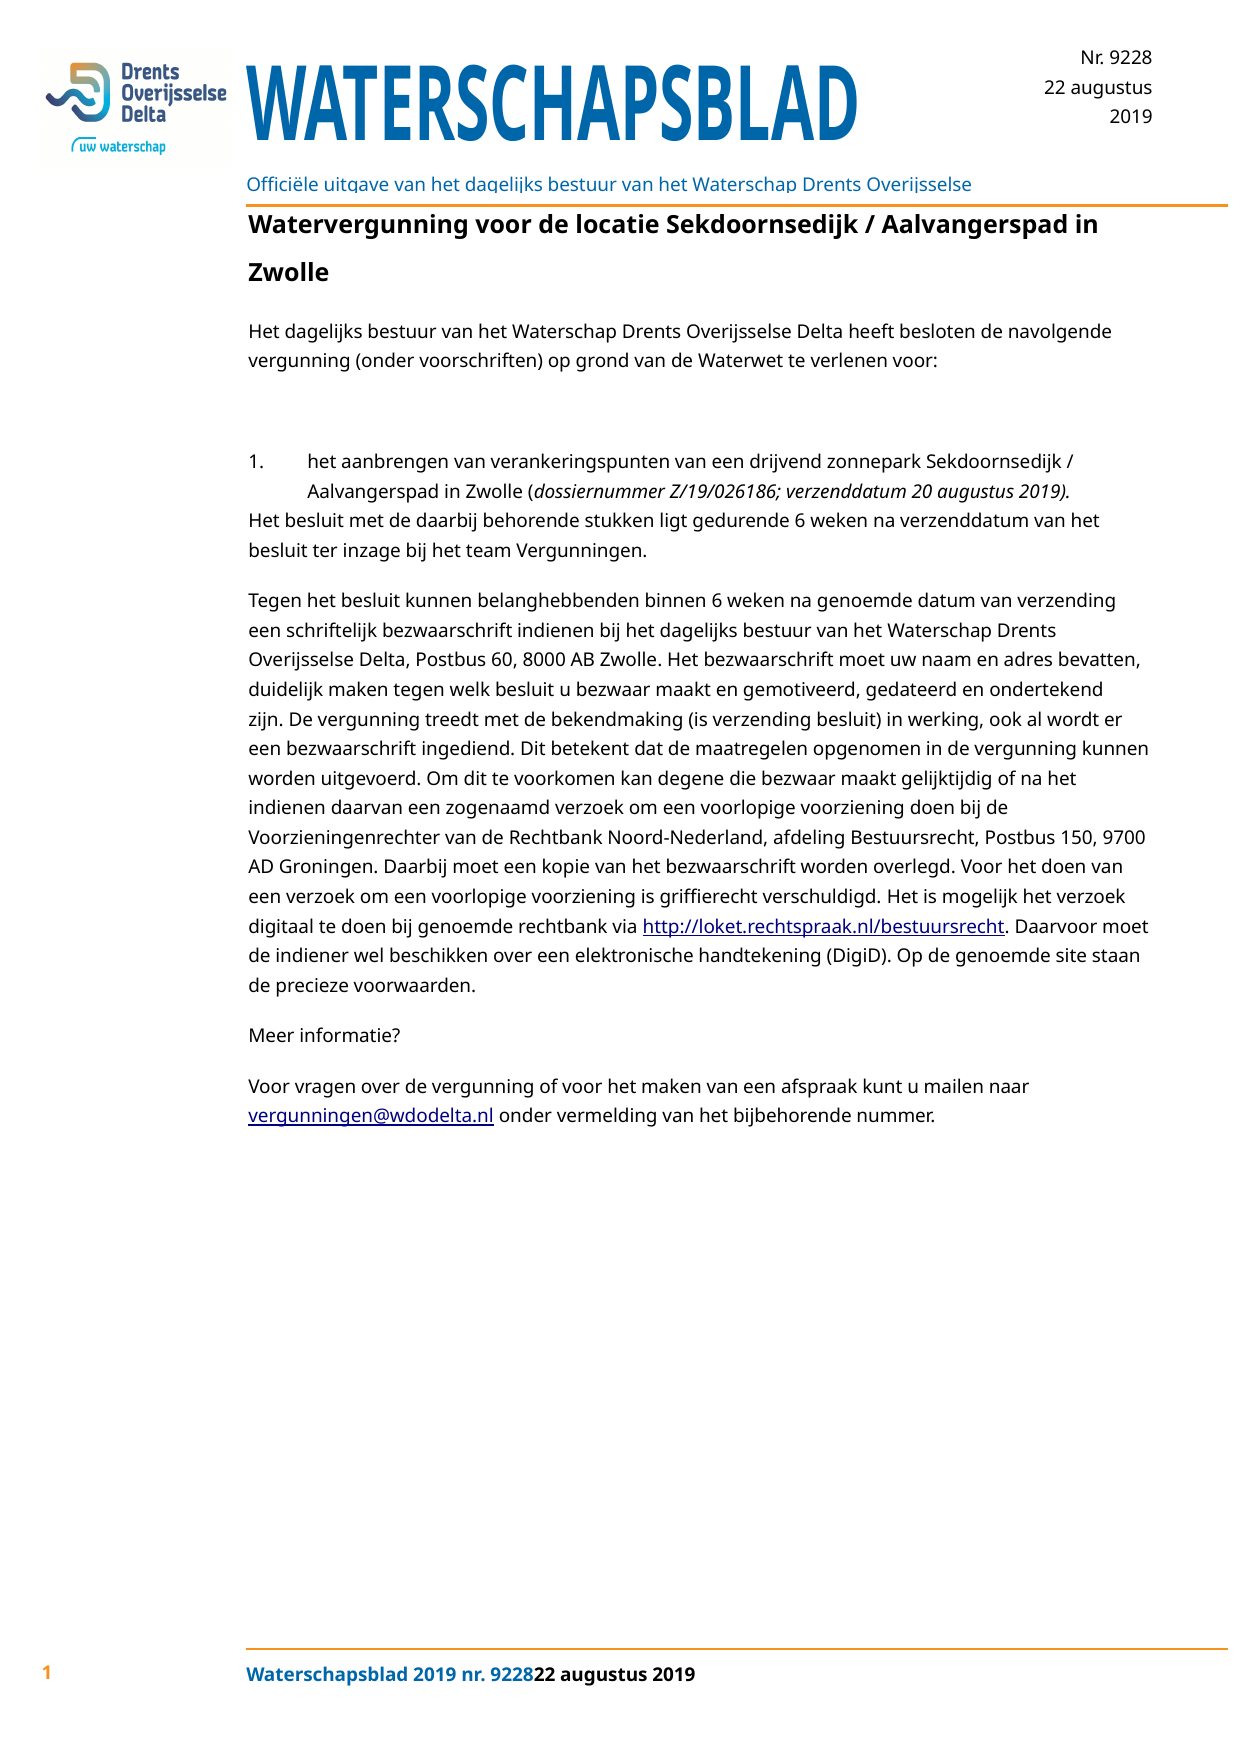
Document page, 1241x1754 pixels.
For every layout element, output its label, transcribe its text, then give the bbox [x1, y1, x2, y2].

text Tegen het besluit kunnen belanghebbenden binnen 6 weken na genoemde datum van verzending een schriftelijk bezwaarschrift indienen bij het dagelijks bestuur van het Waterschap Drents Overijsselse Delta, Postbus 60, 8000 AB Zwolle. Het bezwaarschrift moet uw naam en adres bevatten, duidelijk maken tegen welk besluit u bezwaar maakt en gemotiveerd, gedateerd en ondertekend zijn. De vergunning treedt met de bekendmaking (is verzending besluit) in werking, ook al wordt er een bezwaarschrift ingediend. Dit betekent dat de maatregelen opgenomen in de vergunning kunnen worden uitgevoerd. Om dit te voorkomen kan degene die bezwaar maakt gelijktijdig of na het indienen daarvan een zogenaamd verzoek om een voorlopige voorziening doen bij de Voorzieningenrechter van de Rechtbank Noord-Nederland, afdeling Bestuursrecht, Postbus 150, 9700 AD Groningen. Daarbij moet een kopie van het bezwaarschrift worden overlegd. Voor het doen van een verzoek om een voorlopige voorziening is griffierecht verschuldigd. Het is mogelijk het verzoek digitaal te doen bij genoemde rechtbank via http://loket.rechtspraak.nl/bestuursrecht. Daarvoor moet de indiener wel beschikken over een elektronische handtekening (DigiD). Op de genoemde site staan de precieze voorwaarden. [248, 587, 1152, 998]
text Het besluit met de daarbij behorende stukken ligt gedurende 6 weken na verzenddatum van het besluit ter inzage bij het team Vergunningen. [248, 507, 1152, 563]
text Watervergunning voor de locatie Sekdoornsedijk / Aalvangerspad in Zwolle [248, 207, 1152, 288]
text Het dagelijks bestuur van het Waterschap Drents Overijsselse Delta heeft besloten de navolgende vergunning (onder voorschriften) op grond van de Waterwet te verlenen voor: [248, 318, 1152, 373]
text Meer informatie? [248, 1022, 1152, 1048]
list het aanbrengen van verankeringspunten van een drijvend zonnepark Sekdoornsedijk / Aalvangerspad in Zwolle (dossiernummer Z/19/026186; verzenddatum 20 augustus 2019). [248, 448, 1152, 504]
text Voor vragen over de vergunning of voor het maken van een afspraak kunt u mailen naar vergunningen@wdodelta.nl onder vermelding van het bijbehorende nummer. [248, 1073, 1152, 1128]
picture [41, 47, 231, 172]
